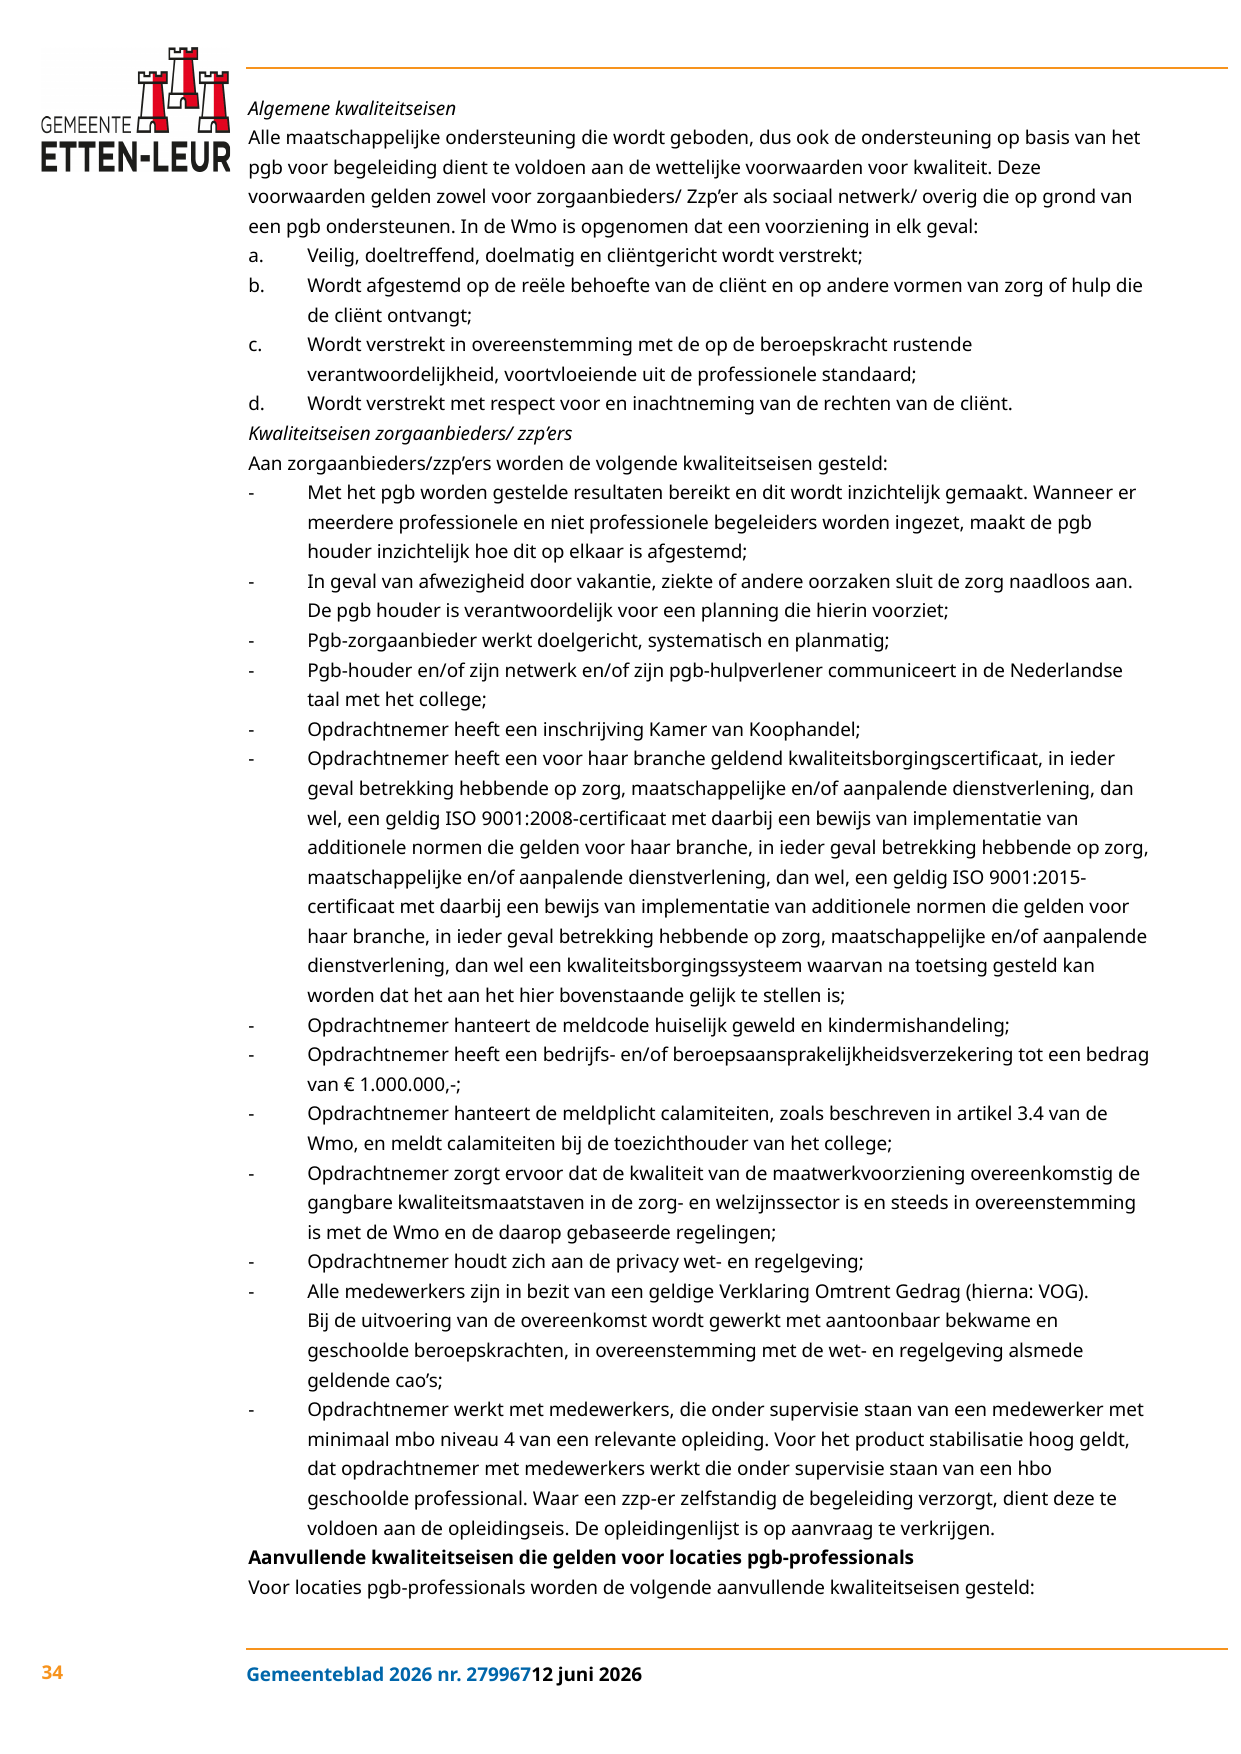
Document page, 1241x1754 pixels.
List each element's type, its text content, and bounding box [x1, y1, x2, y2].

list Bij de uitvoering van de overeenkomst wordt gewerkt met aantoonbaar bekwame en geschoolde beroepskrachten, in overeenstemming met de wet- en regelgeving alsmede geldende cao’s; [248, 1308, 1152, 1393]
list Opdrachtnemer hanteert de meldcode huiselijk geweld en kindermishandeling; [248, 1012, 1152, 1038]
list Opdrachtnemer werkt met medewerkers, die onder supervisie staan van een medewerker met minimaal mbo niveau 4 van een relevante opleiding. Voor het product stabilisatie hoog geldt, dat opdrachtnemer met medewerkers werkt die onder supervisie staan van een hbo geschoolde professional. Waar een zzp-er zelfstandig de begeleiding verzorgt, dient deze te voldoen aan de opleidingseis. De opleidingenlijst is op aanvraag te verkrijgen. [248, 1396, 1152, 1541]
picture [41, 47, 231, 172]
text Aanvullende kwaliteitseisen die gelden voor locaties pgb-professionals [248, 1544, 1152, 1570]
list Wordt afgestemd op de reële behoefte van de cliënt en op andere vormen van zorg of hulp die de cliënt ontvangt; [248, 272, 1152, 328]
list Alle medewerkers zijn in bezit van een geldige Verklaring Omtrent Gedrag (hierna: VOG). [248, 1278, 1152, 1304]
text Kwaliteitseisen zorgaanbieders/ zzp’ers [248, 420, 1152, 446]
text Aan zorgaanbieders/zzp’ers worden de volgende kwaliteitseisen gesteld: [248, 450, 1152, 476]
list Pgb-houder en/of zijn netwerk en/of zijn pgb-hulpverlener communiceert in de Nederlandse taal met het college; [248, 657, 1152, 712]
text Voor locaties pgb-professionals worden de volgende aanvullende kwaliteitseisen gesteld: [248, 1574, 1152, 1600]
list Met het pgb worden gestelde resultaten bereikt en dit wordt inzichtelijk gemaakt. Wanneer er meerdere professionele en niet professionele begeleiders worden ingezet, maakt de pgb houder inzichtelijk hoe dit op elkaar is afgestemd; [248, 479, 1152, 564]
list Opdrachtnemer heeft een inschrijving Kamer van Koophandel; [248, 716, 1152, 742]
list Opdrachtnemer heeft een voor haar branche geldend kwaliteitsborgingscertificaat, in ieder geval betrekking hebbende op zorg, maatschappelijke en/of aanpalende dienstverlening, dan wel, een geldig ISO 9001:2008-certificaat met daarbij een bewijs van implementatie van additionele normen die gelden voor haar branche, in ieder geval betrekking hebbende op zorg, maatschappelijke en/of aanpalende dienstverlening, dan wel, een geldig ISO 9001:2015-certificaat met daarbij een bewijs van implementatie van additionele normen die gelden voor haar branche, in ieder geval betrekking hebbende op zorg, maatschappelijke en/of aanpalende dienstverlening, dan wel een kwaliteitsborgingssysteem waarvan na toetsing gesteld kan worden dat het aan het hier bovenstaande gelijk te stellen is; [248, 746, 1152, 1008]
list Opdrachtnemer houdt zich aan de privacy wet- en regelgeving; [248, 1248, 1152, 1274]
list Pgb-zorgaanbieder werkt doelgericht, systematisch en planmatig; [248, 627, 1152, 653]
text Alle maatschappelijke ondersteuning die wordt geboden, dus ook de ondersteuning op basis van het pgb voor begeleiding dient te voldoen aan de wettelijke voorwaarden voor kwaliteit. Deze voorwaarden gelden zowel voor zorgaanbieders/ Zzp’er als sociaal netwerk/ overig die op grond van een pgb ondersteunen. In de Wmo is opgenomen dat een voorziening in elk geval: [248, 124, 1152, 239]
list Opdrachtnemer heeft een bedrijfs- en/of beroepsaansprakelijkheidsverzekering tot een bedrag van € 1.000.000,-; [248, 1041, 1152, 1097]
list Wordt verstrekt in overeenstemming met de op de beroepskracht rustende verantwoordelijkheid, voortvloeiende uit de professionele standaard; [248, 331, 1152, 387]
list In geval van afwezigheid door vakantie, ziekte of andere oorzaken sluit de zorg naadloos aan. De pgb houder is verantwoordelijk voor een planning die hierin voorziet; [248, 568, 1152, 623]
text Algemene kwaliteitseisen [248, 95, 1152, 121]
list Wordt verstrekt met respect voor en inachtneming van de rechten van de cliënt. [248, 391, 1152, 416]
list Opdrachtnemer hanteert de meldplicht calamiteiten, zoals beschreven in artikel 3.4 van de Wmo, en meldt calamiteiten bij de toezichthouder van het college; [248, 1101, 1152, 1156]
list Opdrachtnemer zorgt ervoor dat de kwaliteit van de maatwerkvoorziening overeenkomstig de gangbare kwaliteitsmaatstaven in de zorg- en welzijnssector is en steeds in overeenstemming is met de Wmo en de daarop gebaseerde regelingen; [248, 1160, 1152, 1245]
list Veilig, doeltreffend, doelmatig en cliëntgericht wordt verstrekt; [248, 243, 1152, 268]
